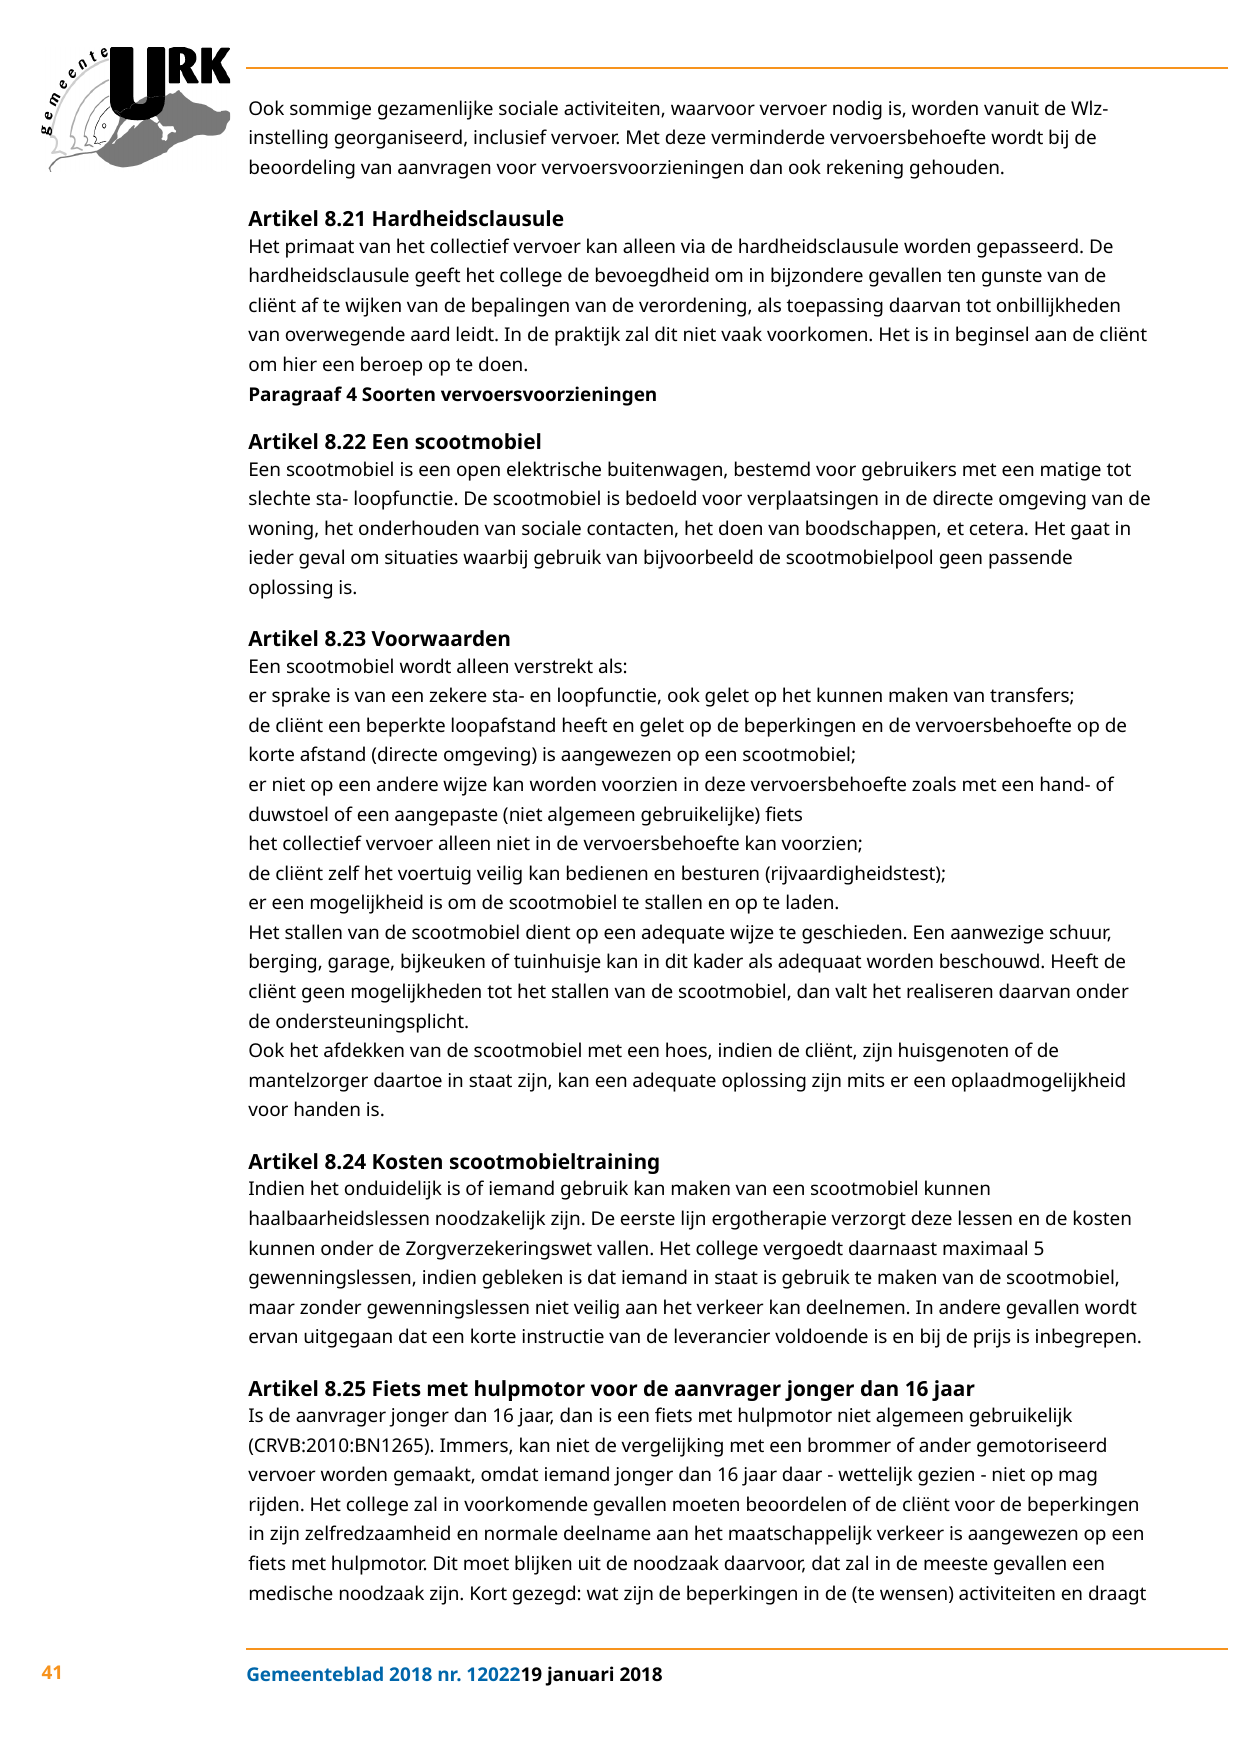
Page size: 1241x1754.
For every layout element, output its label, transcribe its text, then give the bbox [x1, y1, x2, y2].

text Artikel 8.22 Een scootmobiel [248, 427, 1152, 456]
text er een mogelijkheid is om de scootmobiel te stallen en op te laden. [248, 889, 1152, 915]
text Het primaat van het collectief vervoer kan alleen via de hardheidsclausule worden gepasseerd. De hardheidsclausule geeft het college de bevoegdheid om in bijzondere gevallen ten gunste van de cliënt af te wijken van de bepalingen van de verordening, als toepassing daarvan tot onbillijkheden van overwegende aard leidt. In de praktijk zal dit niet vaak voorkomen. Het is in beginsel aan de cliënt om hier een beroep op te doen. [248, 233, 1152, 377]
text Indien het onduidelijk is of iemand gebruik kan maken van een scootmobiel kunnen haalbaarheidslessen noodzakelijk zijn. De eerste lijn ergotherapie verzorgt deze lessen en de kosten kunnen onder de Zorgverzekeringswet vallen. Het college vergoedt daarnaast maximaal 5 gewenningslessen, indien gebleken is dat iemand in staat is gebruik te maken van de scootmobiel, maar zonder gewenningslessen niet veilig aan het verkeer kan deelnemen. In andere gevallen wordt ervan uitgegaan dat een korte instructie van de leverancier voldoende is en bij de prijs is inbegrepen. [248, 1176, 1152, 1349]
text de cliënt zelf het voertuig veilig kan bedienen en besturen (rijvaardigheidstest); [248, 860, 1152, 886]
text Ook het afdekken van de scootmobiel met een hoes, indien de cliënt, zijn huisgenoten of de mantelzorger daartoe in staat zijn, kan een adequate oplossing zijn mits er een oplaadmogelijkheid voor handen is. [248, 1037, 1152, 1122]
text Het stallen van de scootmobiel dient op een adequate wijze te geschieden. Een aanwezige schuur, berging, garage, bijkeuken of tuinhuisje kan in dit kader als adequaat worden beschouwd. Heeft de cliënt geen mogelijkheden tot het stallen van de scootmobiel, dan valt het realiseren daarvan onder de ondersteuningsplicht. [248, 919, 1152, 1034]
text Een scootmobiel is een open elektrische buitenwagen, bestemd voor gebruikers met een matige tot slechte sta- loopfunctie. De scootmobiel is bedoeld voor verplaatsingen in de directe omgeving van de woning, het onderhouden van sociale contacten, het doen van boodschappen, et cetera. Het gaat in ieder geval om situaties waarbij gebruik van bijvoorbeeld de scootmobielpool geen passende oplossing is. [248, 456, 1152, 600]
text Artikel 8.23 Voorwaarden [248, 624, 1152, 653]
text Artikel 8.21 Hardheidsclausule [248, 204, 1152, 233]
picture [41, 47, 231, 172]
text Ook sommige gezamenlijke sociale activiteiten, waarvoor vervoer nodig is, worden vanuit de Wlz-instelling georganiseerd, inclusief vervoer. Met deze verminderde vervoersbehoefte wordt bij de beoordeling van aanvragen voor vervoersvoorzieningen dan ook rekening gehouden. [248, 95, 1152, 180]
text Artikel 8.24 Kosten scootmobieltraining [248, 1147, 1152, 1176]
text Is de aanvrager jonger dan 16 jaar, dan is een fiets met hulpmotor niet algemeen gebruikelijk (CRVB:2010:BN1265). Immers, kan niet de vergelijking met een brommer of ander gemotoriseerd vervoer worden gemaakt, omdat iemand jonger dan 16 jaar daar - wettelijk gezien - niet op mag rijden. Het college zal in voorkomende gevallen moeten beoordelen of de cliënt voor de beperkingen in zijn zelfredzaamheid en normale deelname aan het maatschappelijk verkeer is aangewezen op een fiets met hulpmotor. Dit moet blijken uit de noodzaak daarvoor, dat zal in de meeste gevallen een medische noodzaak zijn. Kort gezegd: wat zijn de beperkingen in de (te wensen) activiteiten en draagt [248, 1402, 1152, 1606]
text er sprake is van een zekere sta- en loopfunctie, ook gelet op het kunnen maken van transfers; [248, 682, 1152, 708]
text het collectief vervoer alleen niet in de vervoersbehoefte kan voorzien; [248, 830, 1152, 856]
text de cliënt een beperkte loopafstand heeft en gelet op de beperkingen en de vervoersbehoefte op de korte afstand (directe omgeving) is aangewezen op een scootmobiel; [248, 712, 1152, 767]
text er niet op een andere wijze kan worden voorzien in deze vervoersbehoefte zoals met een hand- of duwstoel of een aangepaste (niet algemeen gebruikelijke) fiets [248, 771, 1152, 827]
text Paragraaf 4 Soorten vervoersvoorzieningen [248, 381, 1152, 406]
text Een scootmobiel wordt alleen verstrekt als: [248, 653, 1152, 679]
text Artikel 8.25 Fiets met hulpmotor voor de aanvrager jonger dan 16 jaar [248, 1374, 1152, 1402]
